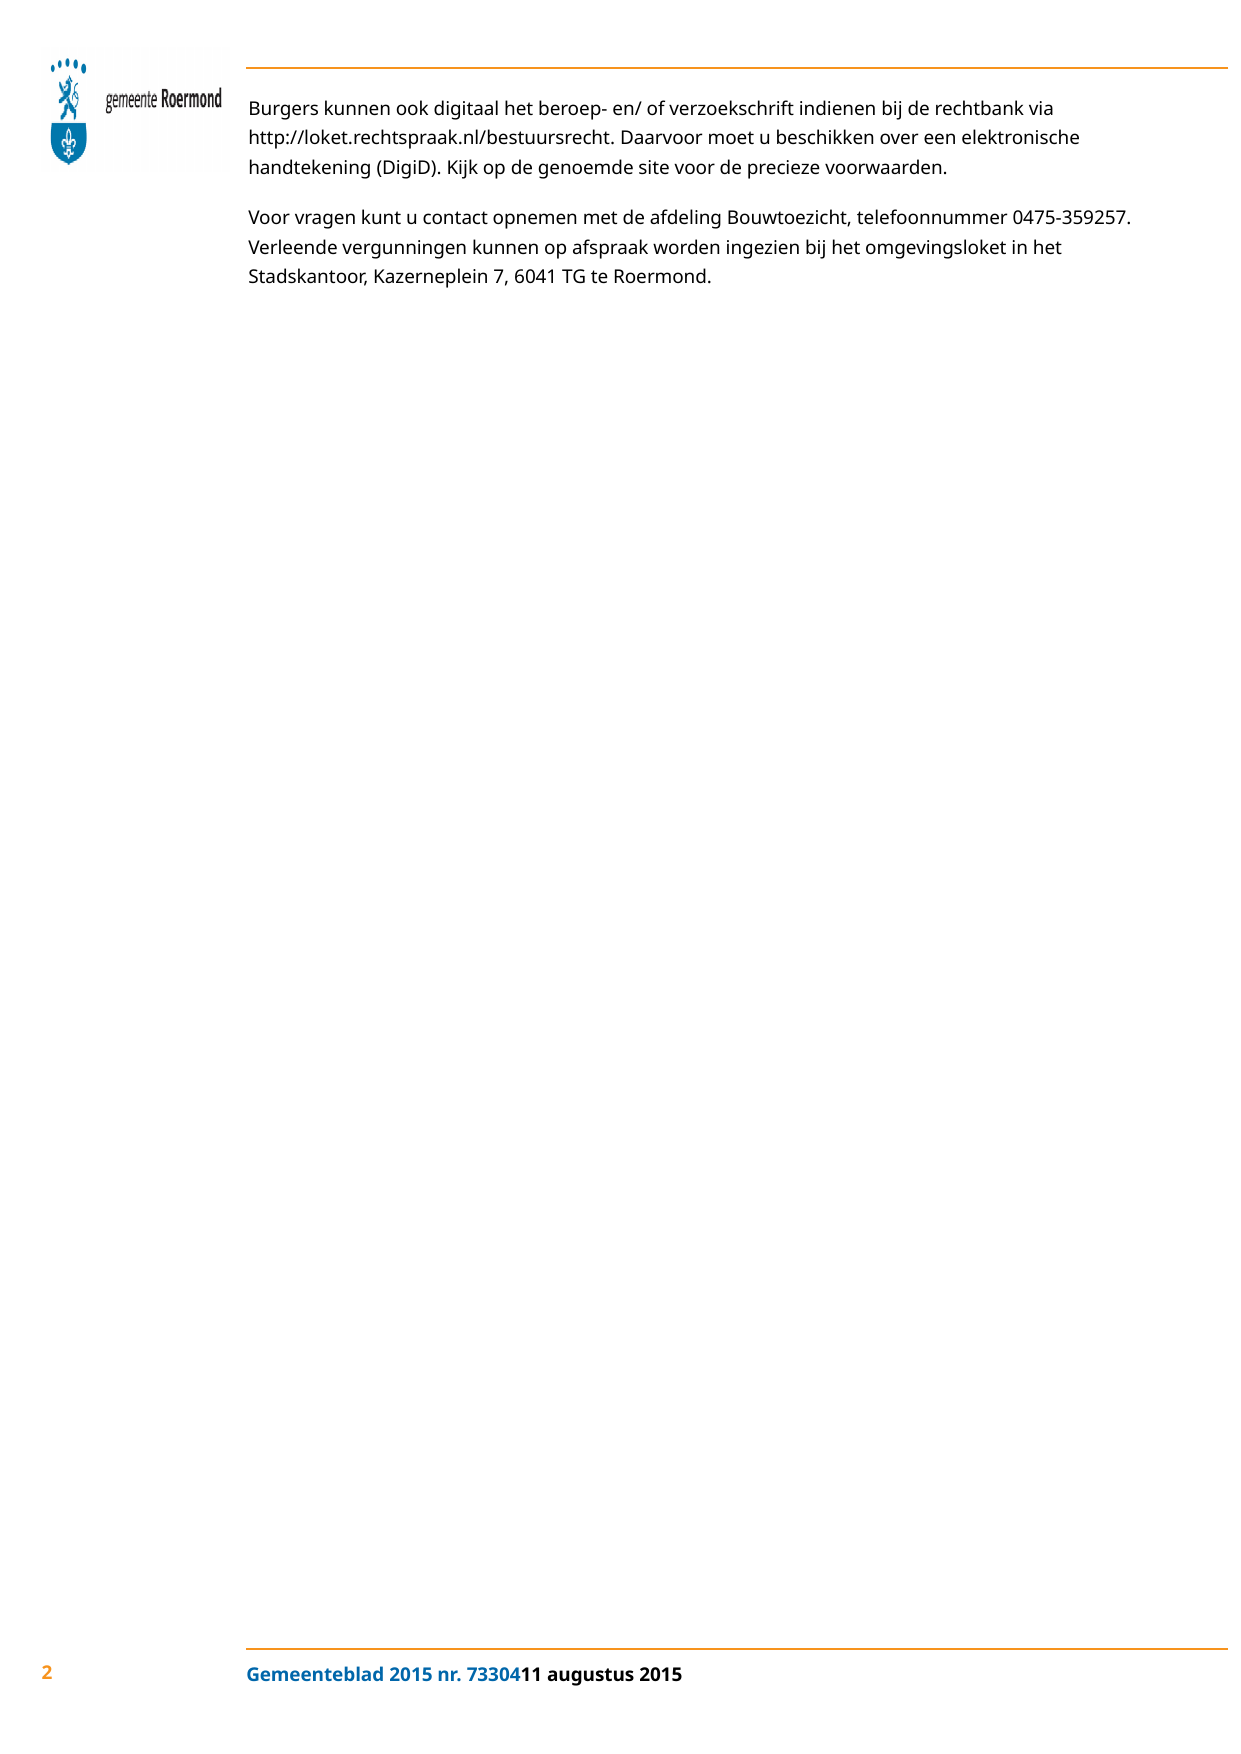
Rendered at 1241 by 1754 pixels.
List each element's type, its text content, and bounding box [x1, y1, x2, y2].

text Burgers kunnen ook digitaal het beroep- en/ of verzoekschrift indienen bij de rechtbank via http://loket.rechtspraak.nl/bestuursrecht. Daarvoor moet u beschikken over een elektronische handtekening (DigiD). Kijk op de genoemde site voor de precieze voorwaarden. [248, 95, 1152, 180]
picture [41, 47, 231, 172]
text Voor vragen kunt u contact opnemen met de afdeling Bouwtoezicht, telefoonnummer 0475-359257. Verleende vergunningen kunnen op afspraak worden ingezien bij het omgevingsloket in het Stadskantoor, Kazerneplein 7, 6041 TG te Roermond. [248, 204, 1152, 289]
